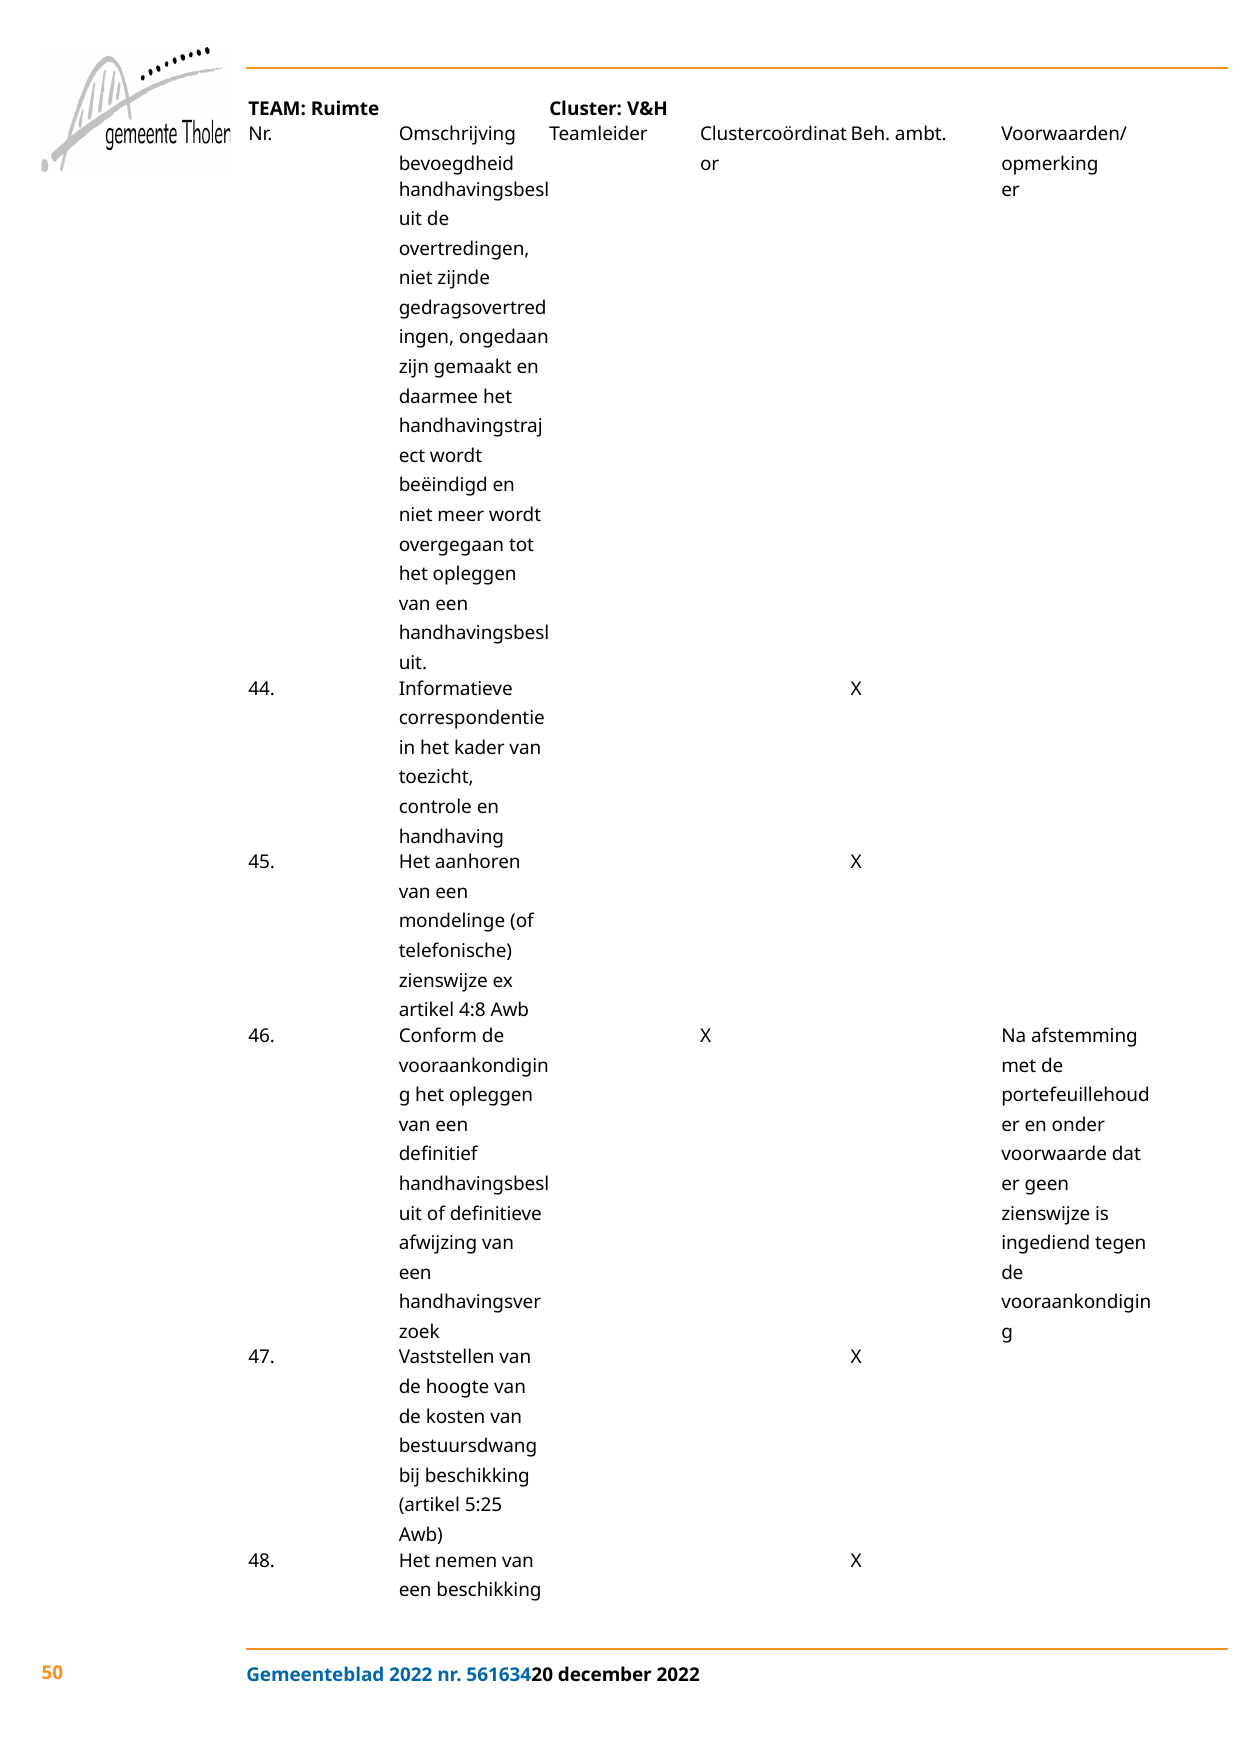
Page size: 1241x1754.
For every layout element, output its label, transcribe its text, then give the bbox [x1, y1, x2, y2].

table_cell Beh. ambt. [850, 121, 1001, 176]
table_cell Nr. [248, 121, 398, 176]
table_cell Informatieve correspondentie in het kader van toezicht, controle en handhaving [399, 675, 549, 848]
table_cell 44. [248, 675, 398, 848]
table_cell [700, 1344, 850, 1547]
table_cell [1001, 849, 1152, 1022]
table_header TEAM: Ruimte [248, 95, 549, 121]
table_cell [700, 849, 850, 1022]
table_cell er [1001, 176, 1152, 675]
table_cell X [850, 1547, 1001, 1602]
table_cell X [850, 1344, 1001, 1547]
table_cell [850, 176, 1001, 675]
table_cell Vaststellen van de hoogte van de kosten van bestuursdwang bij beschikking (artikel 5:25 Awb) [399, 1344, 549, 1547]
table_cell [1001, 1344, 1152, 1547]
table_cell 45. [248, 849, 398, 1022]
table_cell Het aanhoren van een mondelinge (of telefonische) zienswijze ex artikel 4:8 Awb [399, 849, 549, 1022]
table_cell [549, 176, 700, 675]
table_cell Clustercoördinator [700, 121, 850, 176]
table_cell [549, 1344, 700, 1547]
table_cell handhavingsbesluit de overtredingen, niet zijnde gedragsovertredingen, ongedaan zijn gemaakt en daarmee het handhavingstraject wordt beëindigd en niet meer wordt overgegaan tot het opleggen van een handhavingsbesluit. [399, 176, 549, 675]
picture [41, 47, 231, 172]
table_cell X [850, 675, 1001, 848]
table_header Cluster: V&H [549, 95, 1152, 121]
table_cell [549, 1547, 700, 1602]
table_cell Na afstemming met de portefeuillehouder en onder voorwaarde dat er geen zienswijze is ingediend tegen de vooraankondiging [1001, 1022, 1152, 1344]
table_cell Teamleider [549, 121, 700, 176]
table_cell [850, 1022, 1001, 1344]
table_cell Voorwaarden/opmerking [1001, 121, 1152, 176]
table_cell X [700, 1022, 850, 1344]
table_cell X [850, 849, 1001, 1022]
table_cell [700, 1547, 850, 1602]
table_cell [549, 849, 700, 1022]
table_cell [700, 176, 850, 675]
table_cell 47. [248, 1344, 398, 1547]
table_cell Conform de vooraankondiging het opleggen van een definitief handhavingsbesluit of definitieve afwijzing van een handhavingsverzoek [399, 1022, 549, 1344]
table_cell [700, 675, 850, 848]
table_cell 48. [248, 1547, 398, 1602]
table_cell [1001, 1547, 1152, 1602]
table_cell 46. [248, 1022, 398, 1344]
table_cell [1001, 675, 1152, 848]
table_cell Het nemen van een beschikking [399, 1547, 549, 1602]
table_cell Omschrijving bevoegdheid [399, 121, 549, 176]
table_cell [248, 176, 398, 675]
table_cell [549, 1022, 700, 1344]
table_cell [549, 675, 700, 848]
